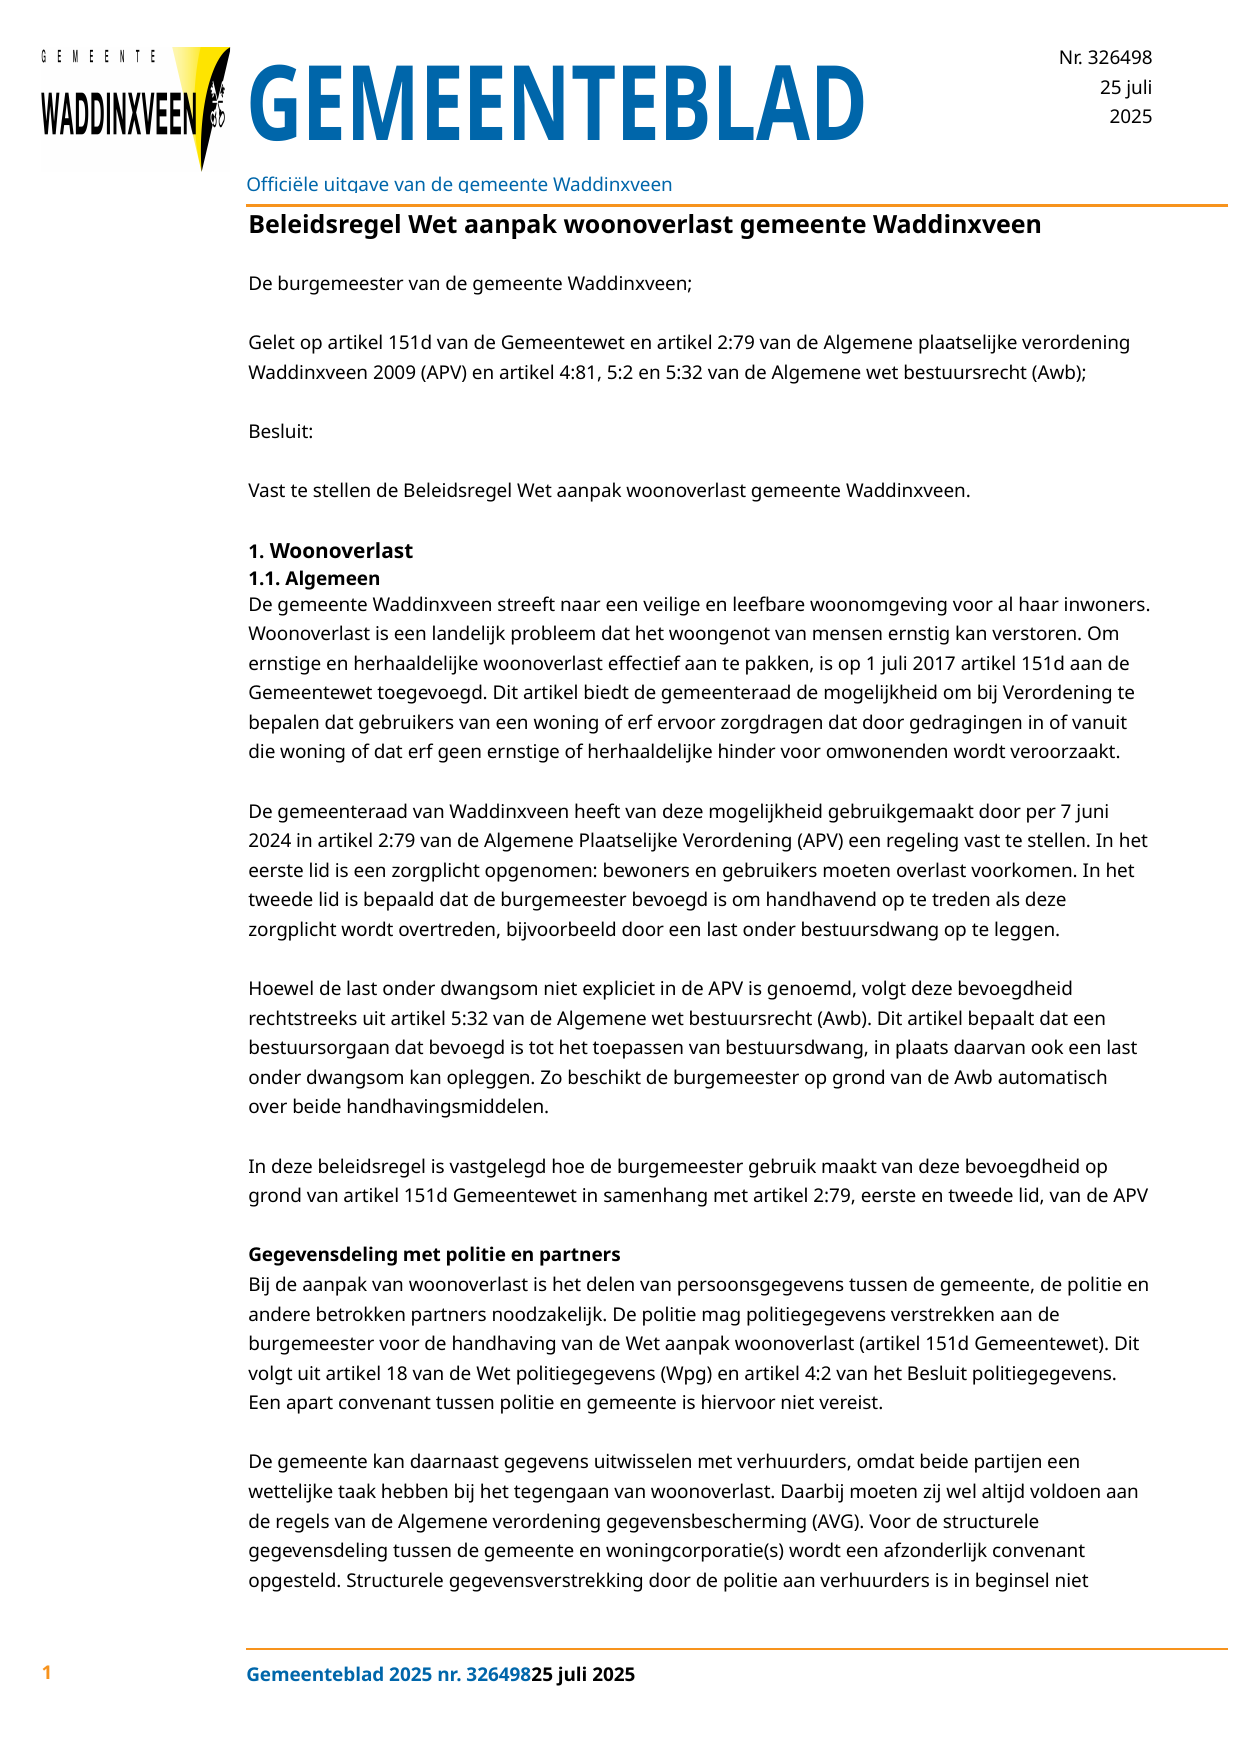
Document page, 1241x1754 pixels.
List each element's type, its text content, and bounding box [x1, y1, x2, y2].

text Vast te stellen de Beleidsregel Wet aanpak woonoverlast gemeente Waddinxveen. [248, 477, 1152, 503]
text De burgemeester van de gemeente Waddinxveen; [248, 270, 1152, 296]
text 1.1. Algemeen [248, 565, 1152, 591]
text Gelet op artikel 151d van de Gemeentewet en artikel 2:79 van de Algemene plaatselijke verordening Waddinxveen 2009 (APV) en artikel 4:81, 5:2 en 5:32 van de Algemene wet bestuursrecht (Awb); [248, 329, 1152, 385]
text De gemeente Waddinxveen streeft naar een veilige en leefbare woonomgeving voor al haar inwoners. Woonoverlast is een landelijk probleem dat het woongenot van mensen ernstig kan verstoren. Om ernstige en herhaaldelijke woonoverlast effectief aan te pakken, is op 1 juli 2017 artikel 151d aan de Gemeentewet toegevoegd. Dit artikel biedt de gemeenteraad de mogelijkheid om bij Verordening te bepalen dat gebruikers van een woning of erf ervoor zorgdragen dat door gedragingen in of vanuit die woning of dat erf geen ernstige of herhaaldelijke hinder voor omwonenden wordt veroorzaakt. [248, 591, 1152, 764]
text De gemeente kan daarnaast gegevens uitwisselen met verhuurders, omdat beide partijen een wettelijke taak hebben bij het tegengaan van woonoverlast. Daarbij moeten zij wel altijd voldoen aan de regels van de Algemene verordening gegevensbescherming (AVG). Voor de structurele gegevensdeling tussen de gemeente en woningcorporatie(s) wordt een afzonderlijk convenant opgesteld. Structurele gegevensverstrekking door de politie aan verhuurders is in beginsel niet [248, 1449, 1152, 1593]
text Bij de aanpak van woonoverlast is het delen van persoonsgegevens tussen de gemeente, de politie en andere betrokken partners noodzakelijk. De politie mag politiegegevens verstrekken aan de burgemeester voor de handhaving van de Wet aanpak woonoverlast (artikel 151d Gemeentewet). Dit volgt uit artikel 18 van de Wet politiegegevens (Wpg) en artikel 4:2 van het Besluit politiegegevens. Een apart convenant tussen politie en gemeente is hiervoor niet vereist. [248, 1271, 1152, 1415]
picture [41, 47, 231, 172]
text Beleidsregel Wet aanpak woonoverlast gemeente Waddinxveen [248, 207, 1152, 241]
text Hoewel de last onder dwangsom niet expliciet in de APV is genoemd, volgt deze bevoegdheid rechtstreeks uit artikel 5:32 van de Algemene wet bestuursrecht (Awb). Dit artikel bepaalt dat een bestuursorgaan dat bevoegd is tot het toepassen van bestuursdwang, in plaats daarvan ook een last onder dwangsom kan opleggen. Zo beschikt de burgemeester op grond van de Awb automatisch over beide handhavingsmiddelen. [248, 975, 1152, 1119]
text In deze beleidsregel is vastgelegd hoe de burgemeester gebruik maakt van deze bevoegdheid op grond van artikel 151d Gemeentewet in samenhang met artikel 2:79, eerste en tweede lid, van de APV [248, 1153, 1152, 1208]
text De gemeenteraad van Waddinxveen heeft van deze mogelijkheid gebruikgemaakt door per 7 juni 2024 in artikel 2:79 van de Algemene Plaatselijke Verordening (APV) een regeling vast te stellen. In het eerste lid is een zorgplicht opgenomen: bewoners en gebruikers moeten overlast voorkomen. In het tweede lid is bepaald dat de burgemeester bevoegd is om handhavend op te treden als deze zorgplicht wordt overtreden, bijvoorbeeld door een last onder bestuursdwang op te leggen. [248, 798, 1152, 942]
text Besluit: [248, 418, 1152, 444]
text 1. Woonoverlast [248, 537, 1152, 565]
text Gegevensdeling met politie en partners [248, 1242, 1152, 1267]
